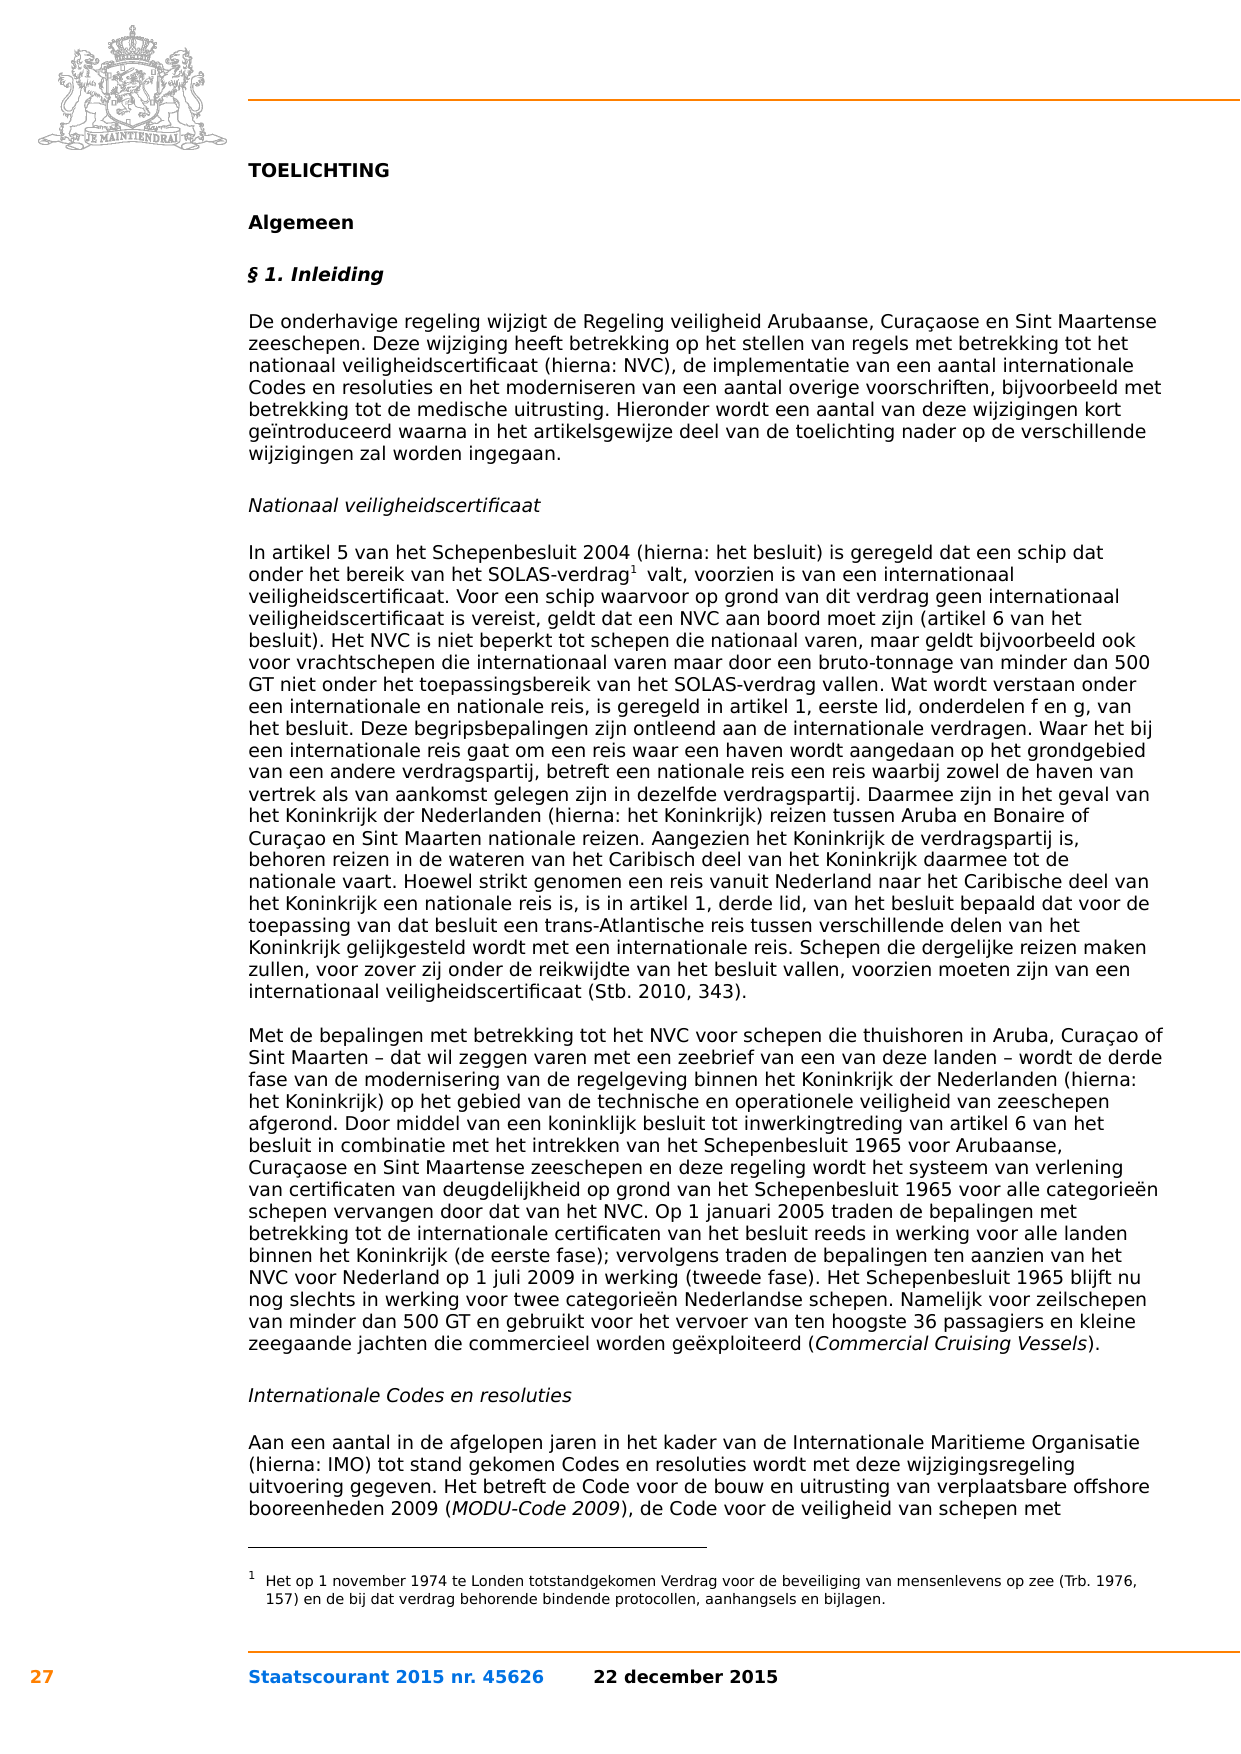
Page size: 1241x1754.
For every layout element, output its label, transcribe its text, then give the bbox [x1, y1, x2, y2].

subtitle Internationale Codes en resoluties [248, 1385, 1163, 1407]
subtitle Nationaal veiligheidscertificaat [248, 495, 1163, 517]
subtitle § 1. Inleiding [248, 264, 1163, 286]
text In artikel 5 van het Schepenbesluit 2004 (hierna: het besluit) is geregeld dat een schip dat onder het bereik van het SOLAS-verdrag valt, voorzien is van een internationaal veiligheidscertificaat. Voor een schip waarvoor op grond van dit verdrag geen internationaal veiligheidscertificaat is vereist, geldt dat een NVC aan boord moet zijn (artikel 6 van het besluit). Het NVC is niet beperkt tot schepen die nationaal varen, maar geldt bijvoorbeeld ook voor vrachtschepen die internationaal varen maar door een bruto-tonnage van minder dan 500 GT niet onder het toepassingsbereik van het SOLAS-verdrag vallen. Wat wordt verstaan onder een internationale en nationale reis, is geregeld in artikel 1, eerste lid, onderdelen f en g, van het besluit. Deze begripsbepalingen zijn ontleend aan de internationale verdragen. Waar het bij een internationale reis gaat om een reis waar een haven wordt aangedaan op het grondgebied van een andere verdragspartij, betreft een nationale reis een reis waarbij zowel de haven van vertrek als van aankomst gelegen zijn in dezelfde verdragspartij. Daarmee zijn in het geval van het Koninkrijk der Nederlanden (hierna: het Koninkrijk) reizen tussen Aruba en Bonaire of Curaçao en Sint Maarten nationale reizen. Aangezien het Koninkrijk de verdragspartij is, behoren reizen in de wateren van het Caribisch deel van het Koninkrijk daarmee tot de nationale vaart. Hoewel strikt genomen een reis vanuit Nederland naar het Caribische deel van het Koninkrijk een nationale reis is, is in artikel 1, derde lid, van het besluit bepaald dat voor de toepassing van dat besluit een trans-Atlantische reis tussen verschillende delen van het Koninkrijk gelijkgesteld wordt met een internationale reis. Schepen die dergelijke reizen maken zullen, voor zover zij onder de reikwijdte van het besluit vallen, voorzien moeten zijn van een internationaal veiligheidscertificaat (Stb. 2010, 343). [248, 542, 1163, 1003]
picture [38, 25, 227, 150]
text Aan een aantal in de afgelopen jaren in het kader van de Internationale Maritieme Organisatie (hierna: IMO) tot stand gekomen Codes en resoluties wordt met deze wijzigingsregeling uitvoering gegeven. Het betreft de Code voor de bouw en uitrusting van verplaatsbare offshore booreenheden 2009 (MODU-Code 2009), de Code voor de veiligheid van schepen met [248, 1432, 1163, 1520]
subtitle Algemeen [248, 212, 1163, 234]
text De onderhavige regeling wijzigt de Regeling veiligheid Arubaanse, Curaçaose en Sint Maartense zeeschepen. Deze wijziging heeft betrekking op het stellen van regels met betrekking tot het nationaal veiligheidscertificaat (hierna: NVC), de implementatie van een aantal internationale Codes en resoluties en het moderniseren van een aantal overige voorschriften, bijvoorbeeld met betrekking tot de medische uitrusting. Hieronder wordt een aantal van deze wijzigingen kort geïntroduceerd waarna in het artikelsgewijze deel van de toelichting nader op de verschillende wijzigingen zal worden ingegaan. [248, 311, 1163, 465]
text Met de bepalingen met betrekking tot het NVC voor schepen die thuishoren in Aruba, Curaçao of Sint Maarten – dat wil zeggen varen met een zeebrief van een van deze landen – wordt de derde fase van de modernisering van de regelgeving binnen het Koninkrijk der Nederlanden (hierna: het Koninkrijk) op het gebied van de technische en operationele veiligheid van zeeschepen afgerond. Door middel van een koninklijk besluit tot inwerkingtreding van artikel 6 van het besluit in combinatie met het intrekken van het Schepenbesluit 1965 voor Arubaanse, Curaçaose en Sint Maartense zeeschepen en deze regeling wordt het systeem van verlening van certificaten van deugdelijkheid op grond van het Schepenbesluit 1965 voor alle categorieën schepen vervangen door dat van het NVC. Op 1 januari 2005 traden de bepalingen met betrekking tot de internationale certificaten van het besluit reeds in werking voor alle landen binnen het Koninkrijk (de eerste fase); vervolgens traden de bepalingen ten aanzien van het NVC voor Nederland op 1 juli 2009 in werking (tweede fase). Het Schepenbesluit 1965 blijft nu nog slechts in werking voor twee categorieën Nederlandse schepen. Namelijk voor zeilschepen van minder dan 500 GT en gebruikt voor het vervoer van ten hoogste 36 passagiers en kleine zeegaande jachten die commercieel worden geëxploiteerd (Commercial Cruising Vessels). [248, 1025, 1163, 1355]
subtitle TOELICHTING [248, 160, 1163, 182]
text Het op 1 november 1974 te Londen totstandgekomen Verdrag voor de beveiliging van mensenlevens op zee (Trb. 1976, 157) en de bij dat verdrag behorende bindende protocollen, aanhangsels en bijlagen. [248, 1569, 1163, 1608]
